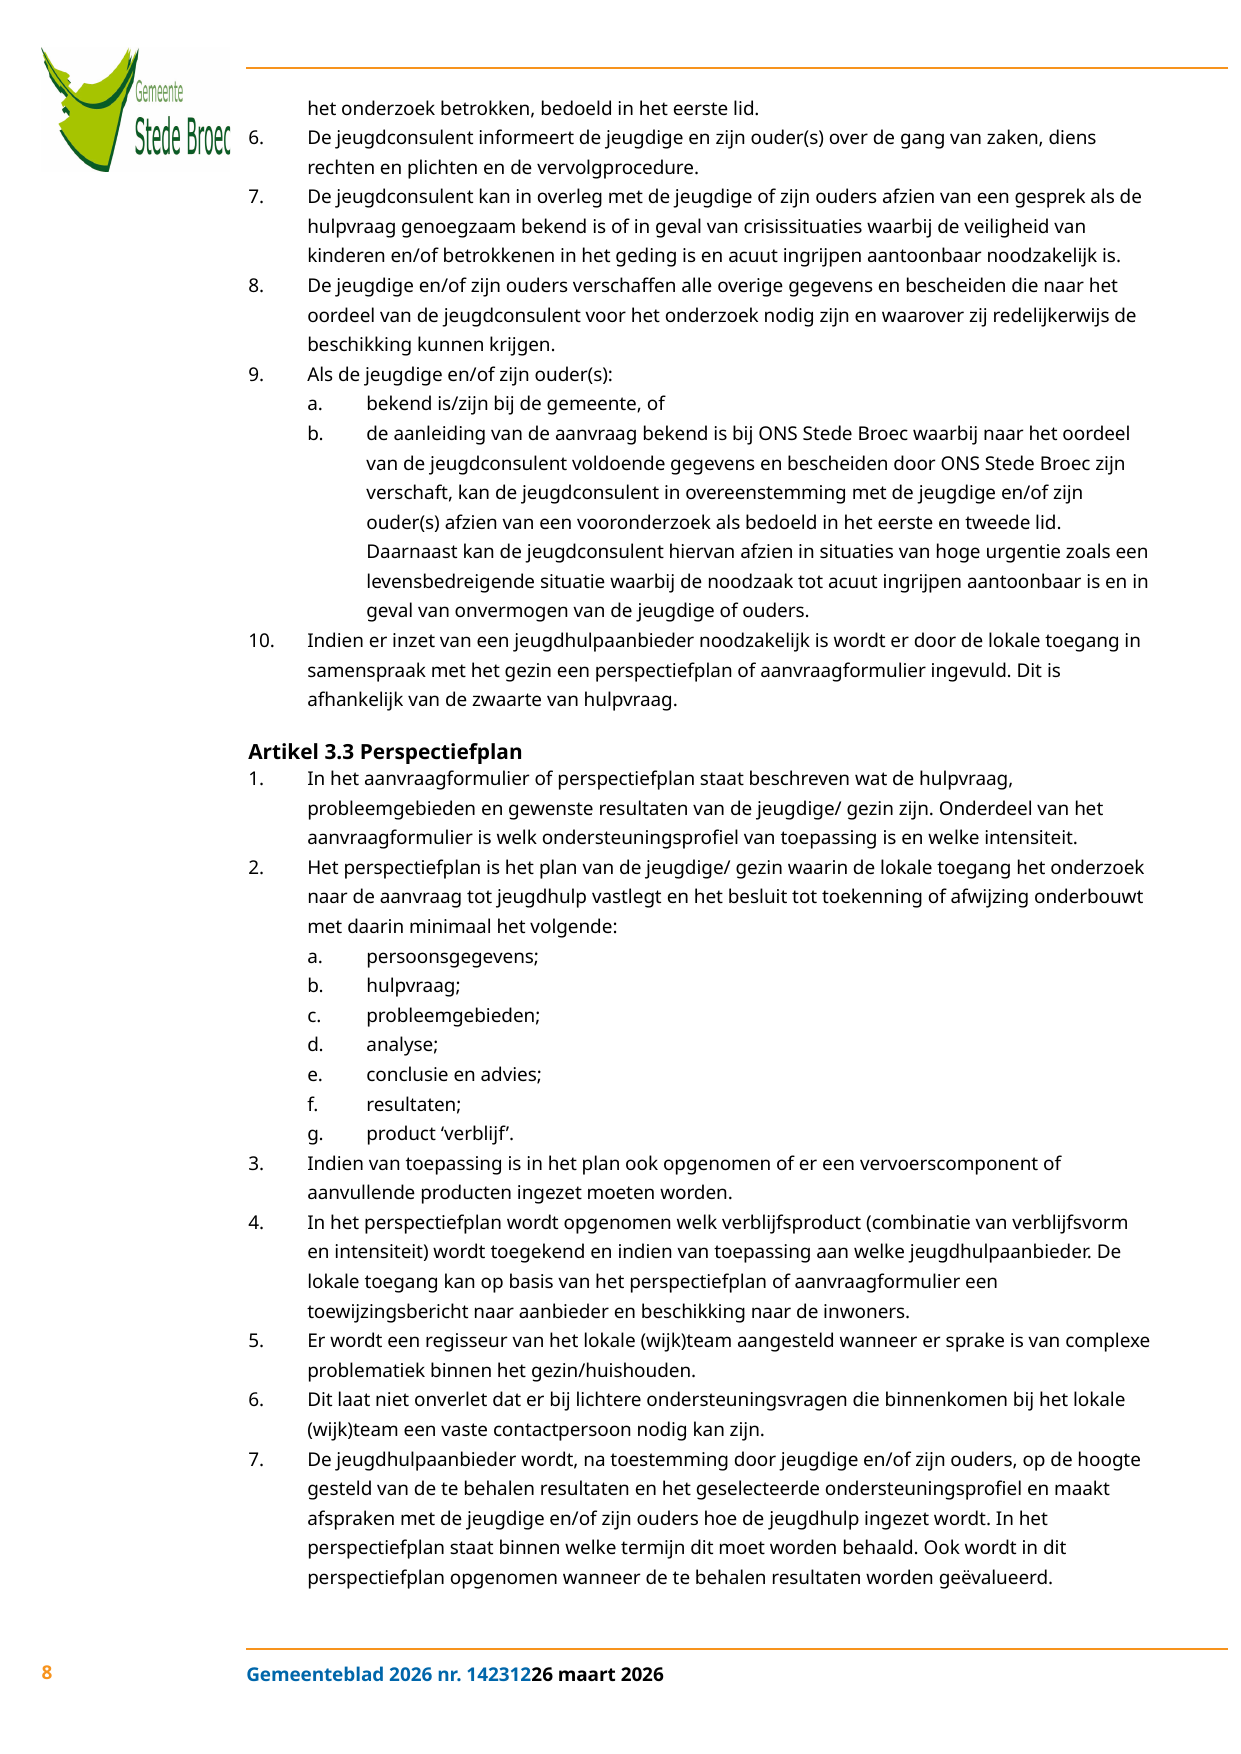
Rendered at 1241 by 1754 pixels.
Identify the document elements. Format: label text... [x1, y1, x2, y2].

list resultaten; [307, 1091, 1152, 1116]
list Als de jeugdige en/of zijn ouder(s): [248, 361, 1152, 387]
list conclusie en advies; [307, 1061, 1152, 1087]
list In het aanvraagformulier of perspectiefplan staat beschreven wat de hulpvraag, probleemgebieden en gewenste resultaten van de jeugdige/ gezin zijn. Onderdeel van het aanvraagformulier is welk ondersteuningsprofiel van toepassing is en welke intensiteit. [248, 765, 1152, 850]
list probleemgebieden; [307, 1002, 1152, 1028]
list Indien van toepassing is in het plan ook opgenomen of er een vervoerscomponent of aanvullende producten ingezet moeten worden. [248, 1150, 1152, 1205]
list product ‘verblijf’. [307, 1120, 1152, 1146]
list bekend is/zijn bij de gemeente, of [307, 391, 1152, 416]
list De jeugdhulpaanbieder wordt, na toestemming door jeugdige en/of zijn ouders, op de hoogte gesteld van de te behalen resultaten en het geselecteerde ondersteuningsprofiel en maakt afspraken met de jeugdige en/of zijn ouders hoe de jeugdhulp ingezet wordt. In het perspectiefplan staat binnen welke termijn dit moet worden behaald. Ook wordt in dit perspectiefplan opgenomen wanneer de te behalen resultaten worden geëvalueerd. [248, 1446, 1152, 1590]
list De jeugdconsulent kan in overleg met de jeugdige of zijn ouders afzien van een gesprek als de hulpvraag genoegzaam bekend is of in geval van crisissituaties waarbij de veiligheid van kinderen en/of betrokkenen in het geding is en acuut ingrijpen aantoonbaar noodzakelijk is. [248, 183, 1152, 268]
list Indien er inzet van een jeugdhulpaanbieder noodzakelijk is wordt er door de lokale toegang in samenspraak met het gezin een perspectiefplan of aanvraagformulier ingevuld. Dit is afhankelijk van de zwaarte van hulpvraag. [248, 627, 1152, 712]
list de aanleiding van de aanvraag bekend is bij ONS Stede Broec waarbij naar het oordeel van de jeugdconsulent voldoende gegevens en bescheiden door ONS Stede Broec zijn verschaft, kan de jeugdconsulent in overeenstemming met de jeugdige en/of zijn ouder(s) afzien van een vooronderzoek als bedoeld in het eerste en tweede lid. Daarnaast kan de jeugdconsulent hiervan afzien in situaties van hoge urgentie zoals een levensbedreigende situatie waarbij de noodzaak tot acuut ingrijpen aantoonbaar is en in geval van onvermogen van de jeugdige of ouders. [307, 420, 1152, 623]
list het onderzoek betrokken, bedoeld in het eerste lid. [248, 95, 1152, 121]
list analyse; [307, 1032, 1152, 1057]
list Het perspectiefplan is het plan van de jeugdige/ gezin waarin de lokale toegang het onderzoek naar de aanvraag tot jeugdhulp vastlegt en het besluit tot toekenning of afwijzing onderbouwt met daarin minimaal het volgende: [248, 854, 1152, 939]
list Er wordt een regisseur van het lokale (wijk)team aangesteld wanneer er sprake is van complexe problematiek binnen het gezin/huishouden. [248, 1327, 1152, 1383]
list persoonsgegevens; [307, 943, 1152, 968]
list hulpvraag; [307, 972, 1152, 998]
list In het perspectiefplan wordt opgenomen welk verblijfsproduct (combinatie van verblijfsvorm en intensiteit) wordt toegekend en indien van toepassing aan welke jeugdhulpaanbieder. De lokale toegang kan op basis van het perspectiefplan of aanvraagformulier een toewijzingsbericht naar aanbieder en beschikking naar de inwoners. [248, 1209, 1152, 1323]
list De jeugdconsulent informeert de jeugdige en zijn ouder(s) over de gang van zaken, diens rechten en plichten en de vervolgprocedure. [248, 124, 1152, 180]
text Artikel 3.3 Perspectiefplan [248, 737, 1152, 765]
list Dit laat niet onverlet dat er bij lichtere ondersteuningsvragen die binnenkomen bij het lokale (wijk)team een vaste contactpersoon nodig kan zijn. [248, 1387, 1152, 1442]
picture [41, 47, 231, 172]
list De jeugdige en/of zijn ouders verschaffen alle overige gegevens en bescheiden die naar het oordeel van de jeugdconsulent voor het onderzoek nodig zijn en waarover zij redelijkerwijs de beschikking kunnen krijgen. [248, 272, 1152, 357]
